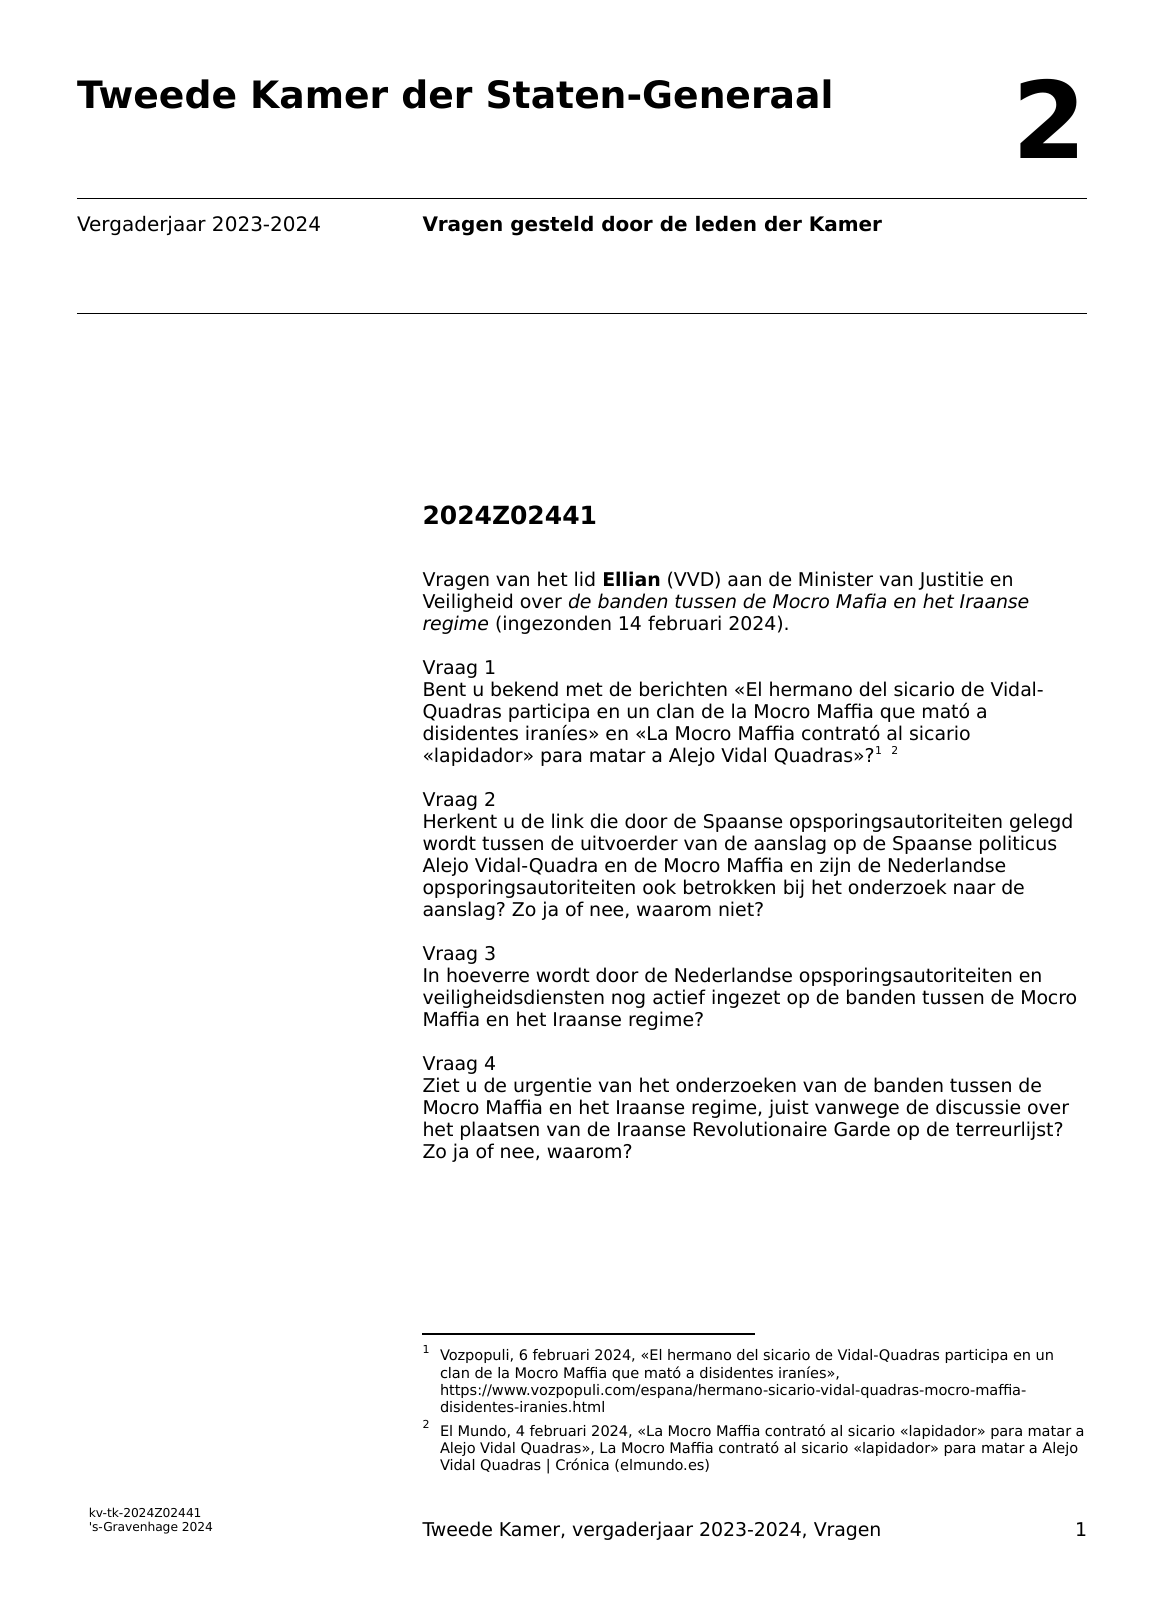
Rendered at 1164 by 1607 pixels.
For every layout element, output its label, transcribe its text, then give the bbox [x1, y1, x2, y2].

text Herkent u de link die door de Spaanse opsporingsautoriteiten gelegd wordt tussen de uitvoerder van de aanslag op de Spaanse politicus Alejo Vidal-Quadra en de Mocro Maffia en zijn de Nederlandse opsporingsautoriteiten ook betrokken bij het onderzoek naar de aanslag? Zo ja of nee, waarom niet? [422, 811, 1087, 921]
text Vraag 1 [422, 657, 1087, 679]
table_header Tweede Kamer der Staten-Generaal [77, 59, 886, 198]
text Ziet u de urgentie van het onderzoeken van de banden tussen de Mocro Maffia en het Iraanse regime, juist vanwege de discussie over het plaatsen van de Iraanse Revolutionaire Garde op de terreurlijst? Zo ja of nee, waarom? [422, 1075, 1087, 1163]
text Bent u bekend met de berichten «El hermano del sicario de Vidal-Quadras participa en un clan de la Mocro Maffia que mató a disidentes iraníes» en «La Mocro Maffia contrató al sicario «lapidador» para matar a Alejo Vidal Quadras»? [422, 679, 1087, 767]
text Vraag 3 [422, 943, 1087, 965]
text Vozpopuli, 6 februari 2024, «El hermano del sicario de Vidal-Quadras participa en un clan de la Mocro Maffia que mató a disidentes iraníes», https://www.vozpopuli.com/espana/hermano-sicario-vidal-quadras-mocro-maffia-disidentes-iranies.html [422, 1343, 1087, 1416]
text Vragen van het lid Ellian (VVD) aan de Minister van Justitie en Veiligheid over de banden tussen de Mocro Mafia en het Iraanse regime (ingezonden 14 februari 2024). [422, 569, 1087, 635]
table_header 2 [886, 59, 1087, 198]
text 2024Z02441 [422, 501, 1087, 531]
text El Mundo, 4 februari 2024, «La Mocro Maffia contrató al sicario «lapidador» para matar a Alejo Vidal Quadras», La Mocro Maffia contrató al sicario «lapidador» para matar a Alejo Vidal Quadras | Crónica (elmundo.es) [422, 1418, 1087, 1474]
text In hoeverre wordt door de Nederlandse opsporingsautoriteiten en veiligheidsdiensten nog actief ingezet op de banden tussen de Mocro Maffia en het Iraanse regime? [422, 965, 1087, 1031]
text 's-Gravenhage 2024 [88, 1520, 323, 1534]
text Vraag 4 [422, 1053, 1087, 1075]
text kv-tk-2024Z02441 [88, 1506, 323, 1520]
table_cell Vragen gesteld door de leden der Kamer [422, 199, 1087, 313]
text Vraag 2 [422, 789, 1087, 811]
table_cell Vergaderjaar 2023-2024 [77, 199, 422, 313]
